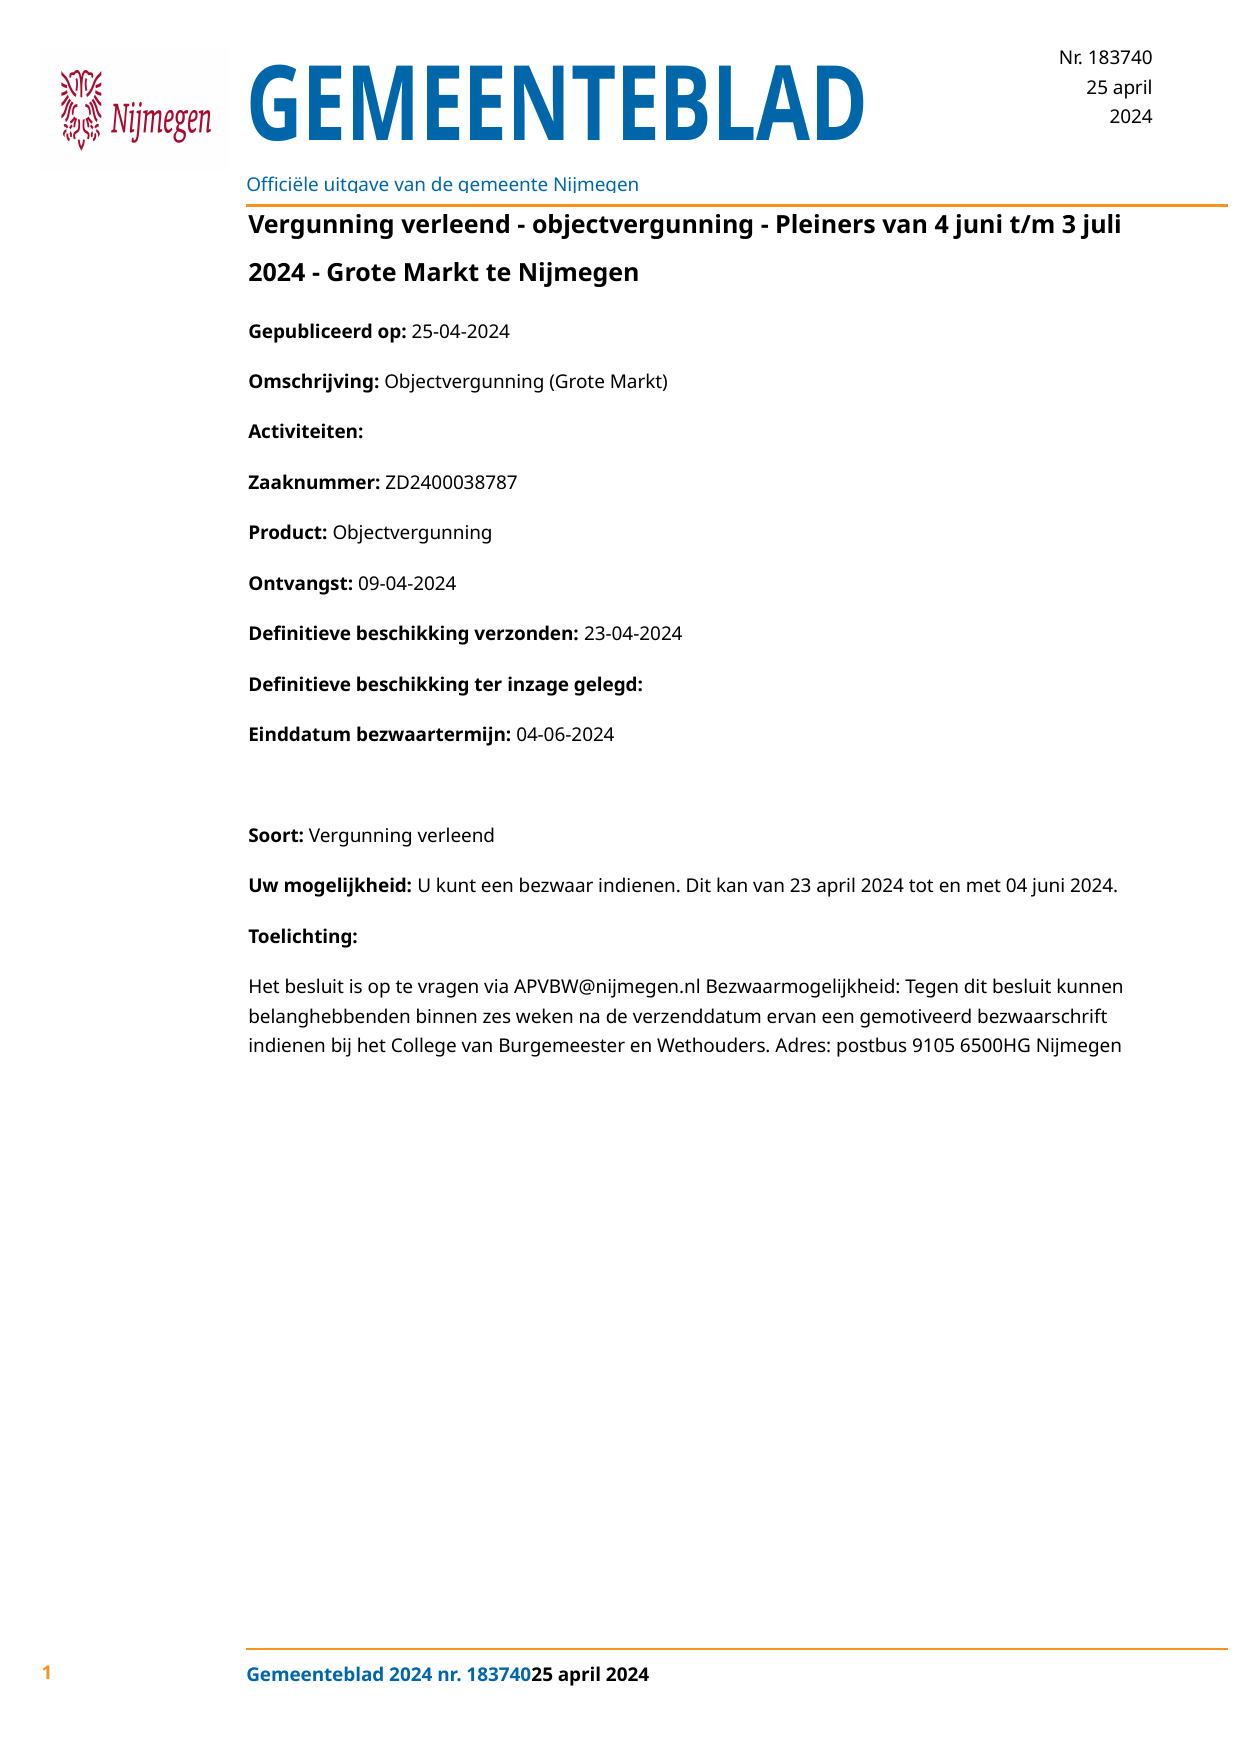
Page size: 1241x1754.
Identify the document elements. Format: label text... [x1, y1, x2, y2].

text Ontvangst: 09-04-2024 [248, 570, 1152, 596]
text Gepubliceerd op: 25-04-2024 [248, 318, 1152, 344]
text Soort: Vergunning verleend [248, 822, 1152, 848]
text Product: Objectvergunning [248, 519, 1152, 545]
text Toelichting: [248, 923, 1152, 949]
text Het besluit is op te vragen via APVBW@nijmegen.nl Bezwaarmogelijkheid: Tegen dit besluit kunnen belanghebbenden binnen zes weken na de verzenddatum ervan een gemotiveerd bezwaarschrift indienen bij het College van Burgemeester en Wethouders. Adres: postbus 9105 6500HG Nijmegen [248, 973, 1152, 1058]
picture [41, 47, 231, 172]
text Omschrijving: Objectvergunning (Grote Markt) [248, 368, 1152, 394]
text Vergunning verleend - objectvergunning - Pleiners van 4 juni t/m 3 juli 2024 - Grote Markt te Nijmegen [248, 207, 1152, 288]
text Definitieve beschikking verzonden: 23-04-2024 [248, 620, 1152, 646]
text Activiteiten: [248, 419, 1152, 444]
text Uw mogelijkheid: U kunt een bezwaar indienen. Dit kan van 23 april 2024 tot en met 04 juni 2024. [248, 872, 1152, 898]
text Zaaknummer: ZD2400038787 [248, 469, 1152, 495]
text Definitieve beschikking ter inzage gelegd: [248, 671, 1152, 697]
text Einddatum bezwaartermijn: 04-06-2024 [248, 721, 1152, 747]
